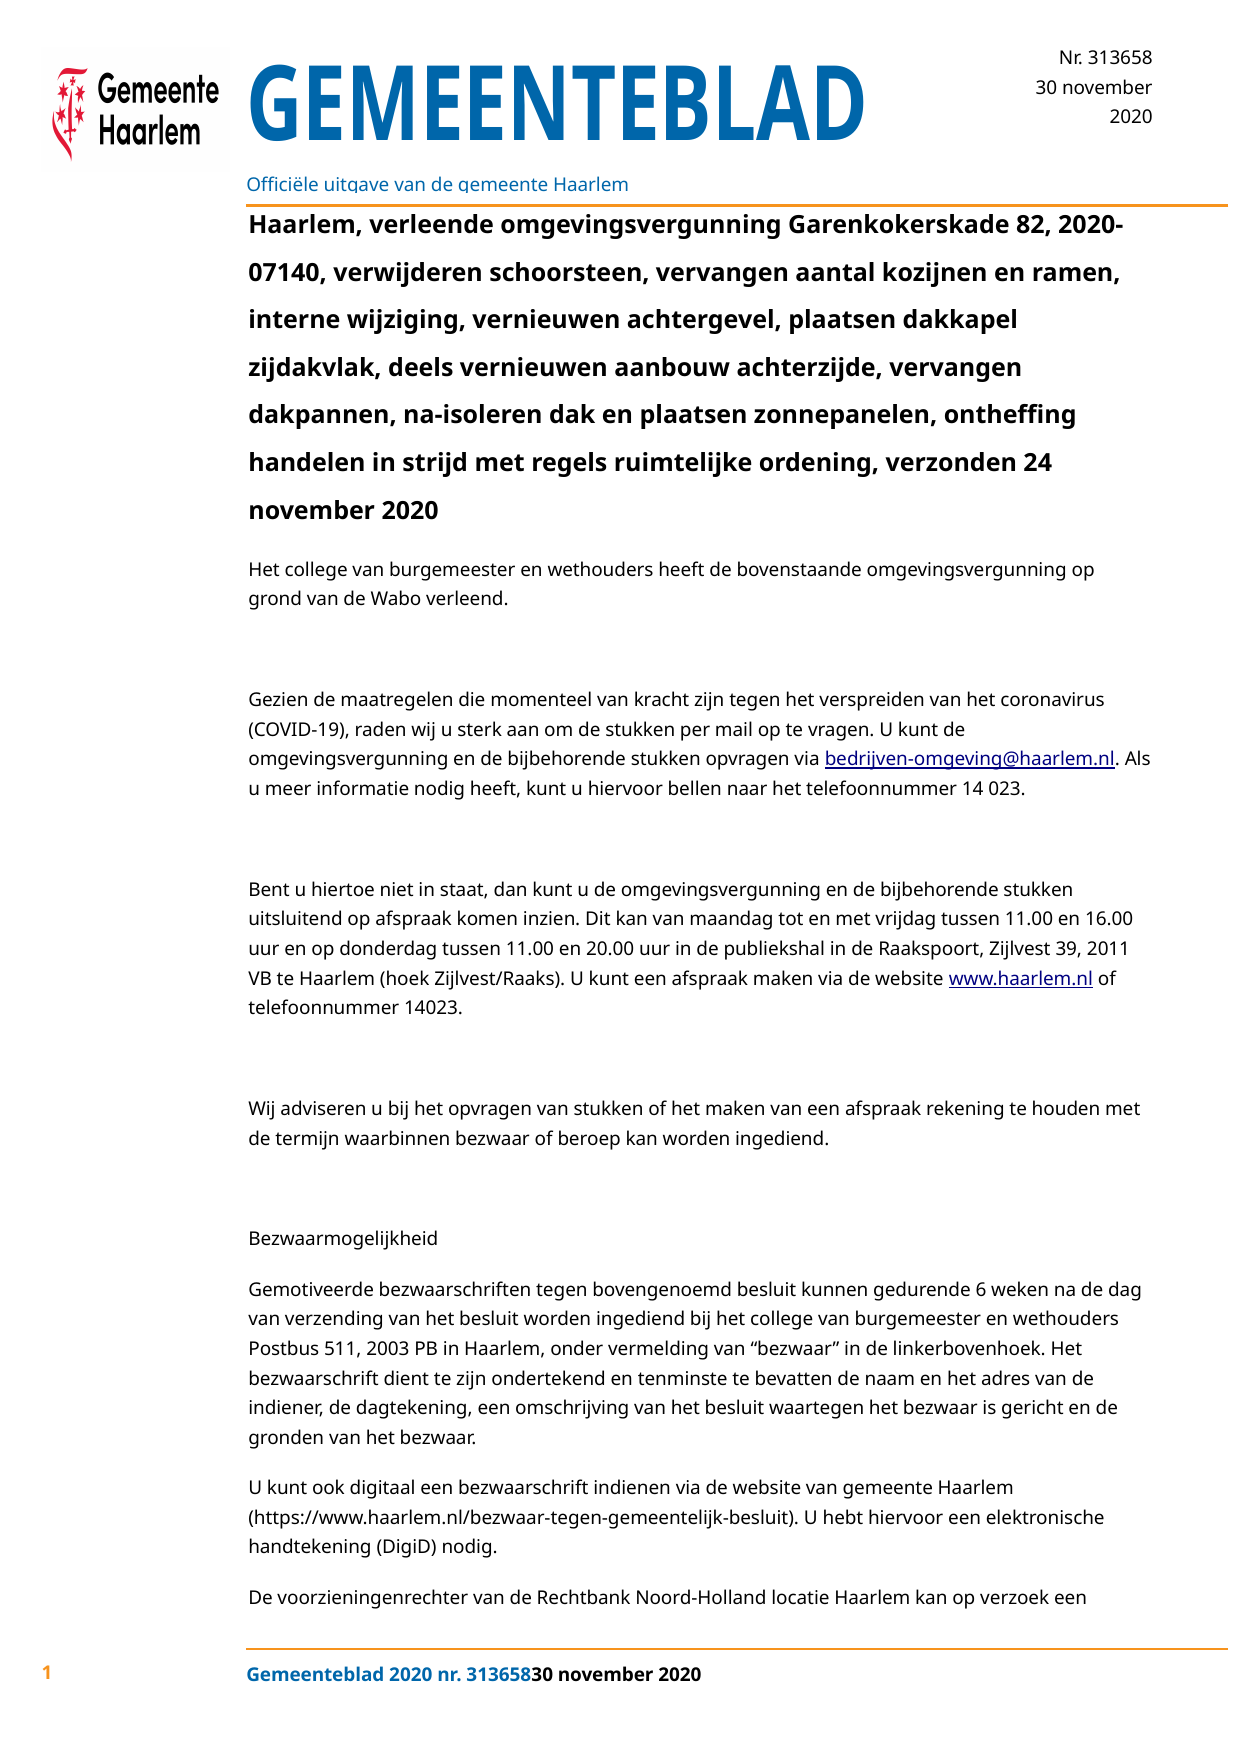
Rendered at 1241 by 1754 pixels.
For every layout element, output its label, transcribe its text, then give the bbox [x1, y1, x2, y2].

text Gezien de maatregelen die momenteel van kracht zijn tegen het verspreiden van het coronavirus (COVID-19), raden wij u sterk aan om de stukken per mail op te vragen. U kunt de omgevingsvergunning en de bijbehorende stukken opvragen via bedrijven-omgeving@haarlem.nl. Als u meer informatie nodig heeft, kunt u hiervoor bellen naar het telefoonnummer 14 023. [248, 686, 1152, 801]
text Gemotiveerde bezwaarschriften tegen bovengenoemd besluit kunnen gedurende 6 weken na de dag van verzending van het besluit worden ingediend bij het college van burgemeester en wethouders Postbus 511, 2003 PB in Haarlem, onder vermelding van “bezwaar” in de linkerbovenhoek. Het bezwaarschrift dient te zijn ondertekend en tenminste te bevatten de naam en het adres van de indiener, de dagtekening, een omschrijving van het besluit waartegen het bezwaar is gericht en de gronden van het bezwaar. [248, 1276, 1152, 1449]
text De voorzieningenrechter van de Rechtbank Noord-Holland locatie Haarlem kan op verzoek een [248, 1584, 1152, 1609]
text Wij adviseren u bij het opvragen van stukken of het maken van een afspraak rekening te houden met de termijn waarbinnen bezwaar of beroep kan worden ingediend. [248, 1095, 1152, 1150]
text Bent u hiertoe niet in staat, dan kunt u de omgevingsvergunning en de bijbehorende stukken uitsluitend op afspraak komen inzien. Dit kan van maandag tot en met vrijdag tussen 11.00 en 16.00 uur en op donderdag tussen 11.00 en 20.00 uur in de publiekshal in de Raakspoort, Zijlvest 39, 2011 VB te Haarlem (hoek Zijlvest/Raaks). U kunt een afspraak maken via de website www.haarlem.nl of telefoonnummer 14023. [248, 876, 1152, 1020]
text U kunt ook digitaal een bezwaarschrift indienen via de website van gemeente Haarlem (https://www.haarlem.nl/bezwaar-tegen-gemeentelijk-besluit). U hebt hiervoor een elektronische handtekening (DigiD) nodig. [248, 1474, 1152, 1559]
text Bezwaarmogelijkheid [248, 1226, 1152, 1251]
picture [41, 47, 231, 172]
text Haarlem, verleende omgevingsvergunning Garenkokerskade 82, 2020-07140, verwijderen schoorsteen, vervangen aantal kozijnen en ramen, interne wijziging, vernieuwen achtergevel, plaatsen dakkapel zijdakvlak, deels vernieuwen aanbouw achterzijde, vervangen dakpannen, na-isoleren dak en plaatsen zonnepanelen, ontheffing handelen in strijd met regels ruimtelijke ordening, verzonden 24 november 2020 [248, 207, 1152, 526]
text Het college van burgemeester en wethouders heeft de bovenstaande omgevingsvergunning op grond van de Wabo verleend. [248, 556, 1152, 611]
